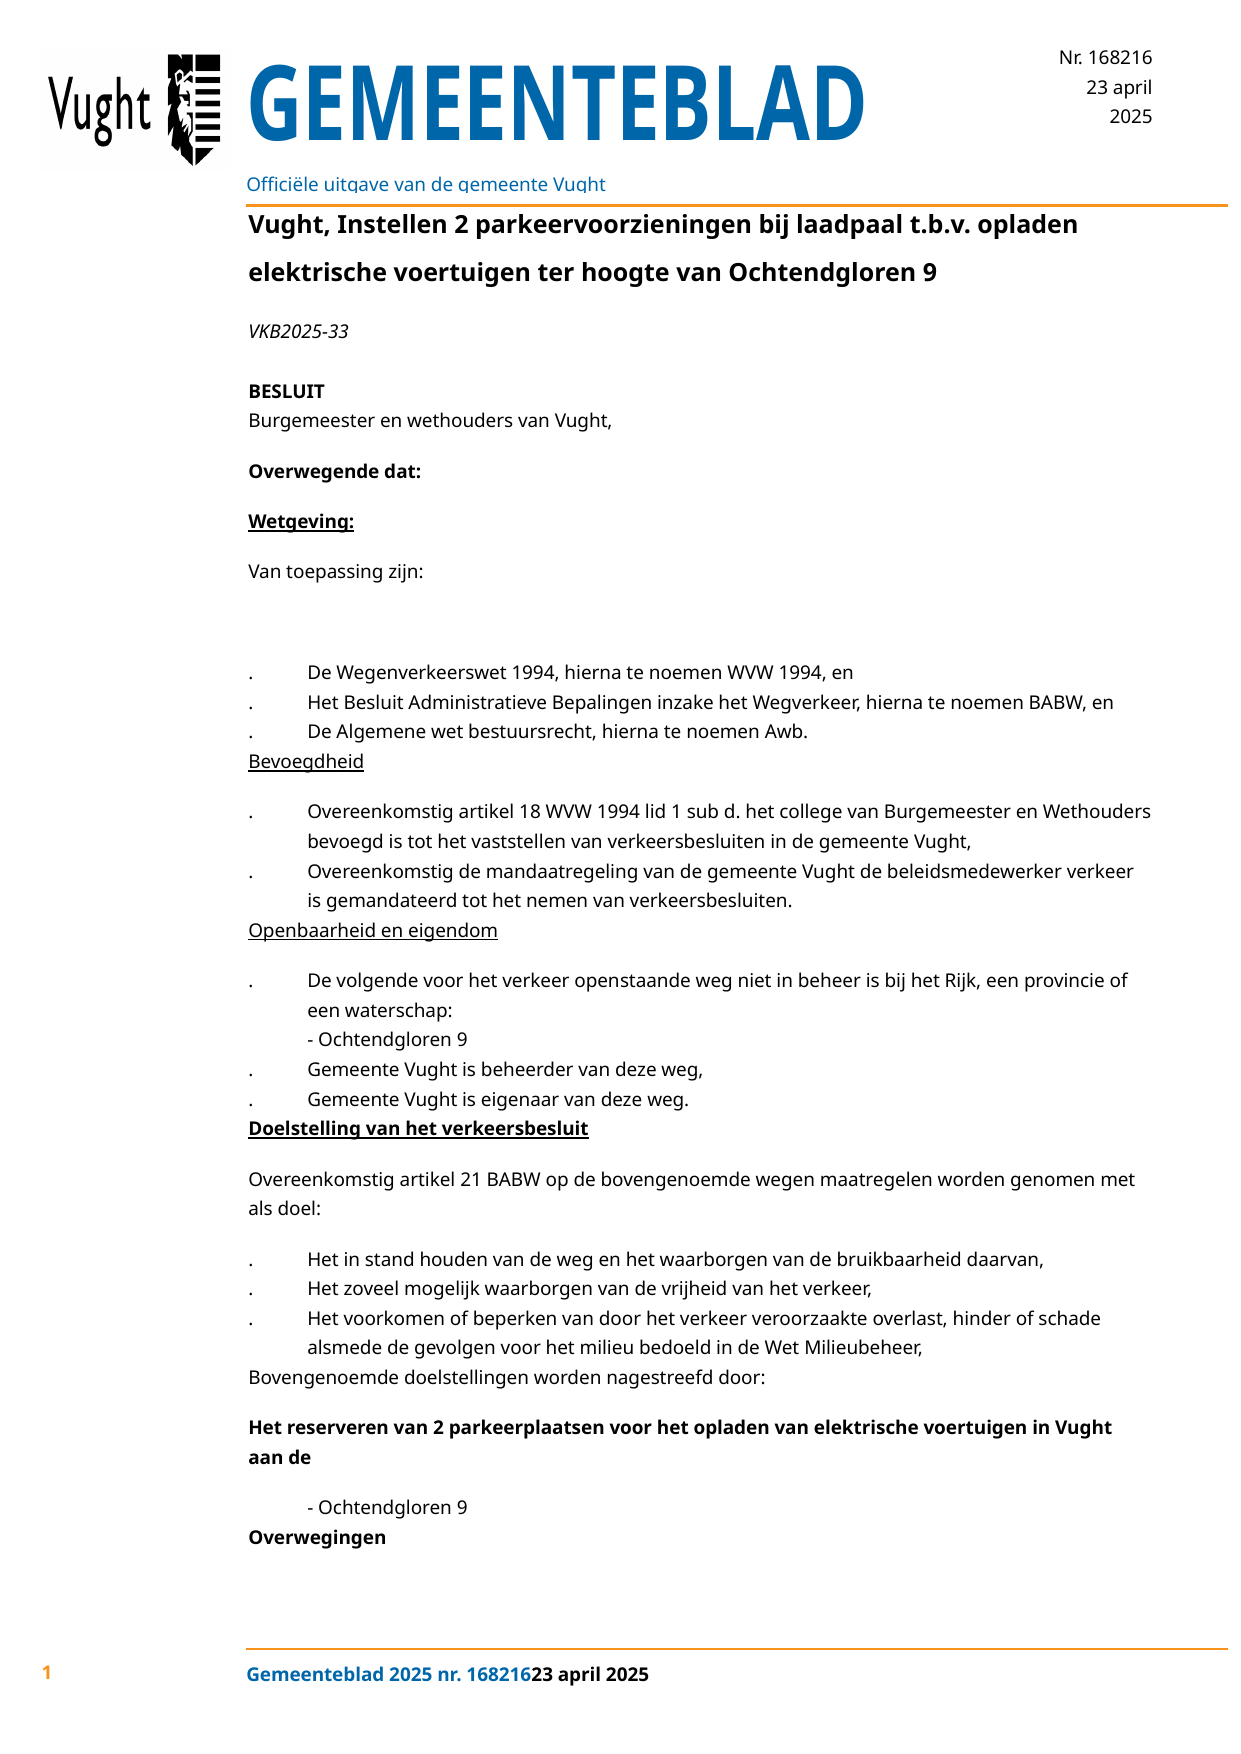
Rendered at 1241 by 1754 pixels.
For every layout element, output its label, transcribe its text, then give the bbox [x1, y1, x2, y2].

list - Ochtendgloren 9 [248, 1494, 1152, 1520]
list Overeenkomstig artikel 18 WVW 1994 lid 1 sub d. het college van Burgemeester en Wethouders bevoegd is tot het vaststel­len van ver­keersbe­sluiten in de gemeente Vught, [248, 799, 1152, 854]
list Het Besluit Administratieve Bepalingen inzake het Wegverkeer, hierna te noemen BABW, en [248, 689, 1152, 715]
list Gemeente Vught is eigenaar van deze weg. [248, 1086, 1152, 1112]
text Burgemeester en wethouders van Vught, [248, 407, 1152, 433]
list Het voorkomen of beperken van door het verkeer veroorzaakte overlast, hinder of schade alsmede de gevolgen voor het milieu bedoeld in de Wet Milieubeheer, [248, 1305, 1152, 1360]
list Het in stand houden van de weg en het waarborgen van de bruikbaarheid daarvan, [248, 1246, 1152, 1272]
text VKB2025-33 [248, 318, 1152, 344]
text Wetgeving: [248, 508, 1152, 534]
text Van toepassing zijn: [248, 559, 1152, 584]
text Overwegingen [248, 1524, 1152, 1550]
text Openbaarheid en eigendom [248, 917, 1152, 943]
text Bovengenoemde doelstellingen worden nagestreefd door: [248, 1364, 1152, 1390]
picture [41, 47, 231, 172]
list Het zoveel mogelijk waarborgen van de vrijheid van het verkeer, [248, 1275, 1152, 1301]
text BESLUIT [248, 378, 1152, 404]
list - Ochtendgloren 9 [248, 1027, 1152, 1052]
list De Wegenverkeerswet 1994, hierna te noemen WVW 1994, en [248, 659, 1152, 685]
list De Algemene wet bestuursrecht, hierna te noemen Awb. [248, 719, 1152, 744]
text Vught, Instellen 2 parkeervoorzieningen bij laadpaal t.b.v. opladen elektrische voertuigen ter hoogte van Ochtendgloren 9 [248, 207, 1152, 288]
list Overeenkomstig de mandaatregeling van de gemeente Vught de beleidsmedewerker verkeer is gemandateerd tot het nemen van verkeersbesluiten. [248, 858, 1152, 913]
list De volgende voor het verkeer open­staande weg niet in be­heer is bij het Rijk, een provin­cie of een water­schap: [248, 967, 1152, 1023]
text Doelstelling van het verkeersbesluit [248, 1115, 1152, 1141]
text Overwegende dat: [248, 458, 1152, 484]
text Bevoegdheid [248, 748, 1152, 774]
list Gemeente Vught is beheerder van deze weg, [248, 1056, 1152, 1082]
text Overeenkomstig artikel 21 BABW op de bovengenoemde wegen maatregelen worden genomen met als doel: [248, 1166, 1152, 1221]
text Het reserveren van 2 parkeerplaatsen voor het opladen van elektrische voertuigen in Vught aan de [248, 1414, 1152, 1470]
